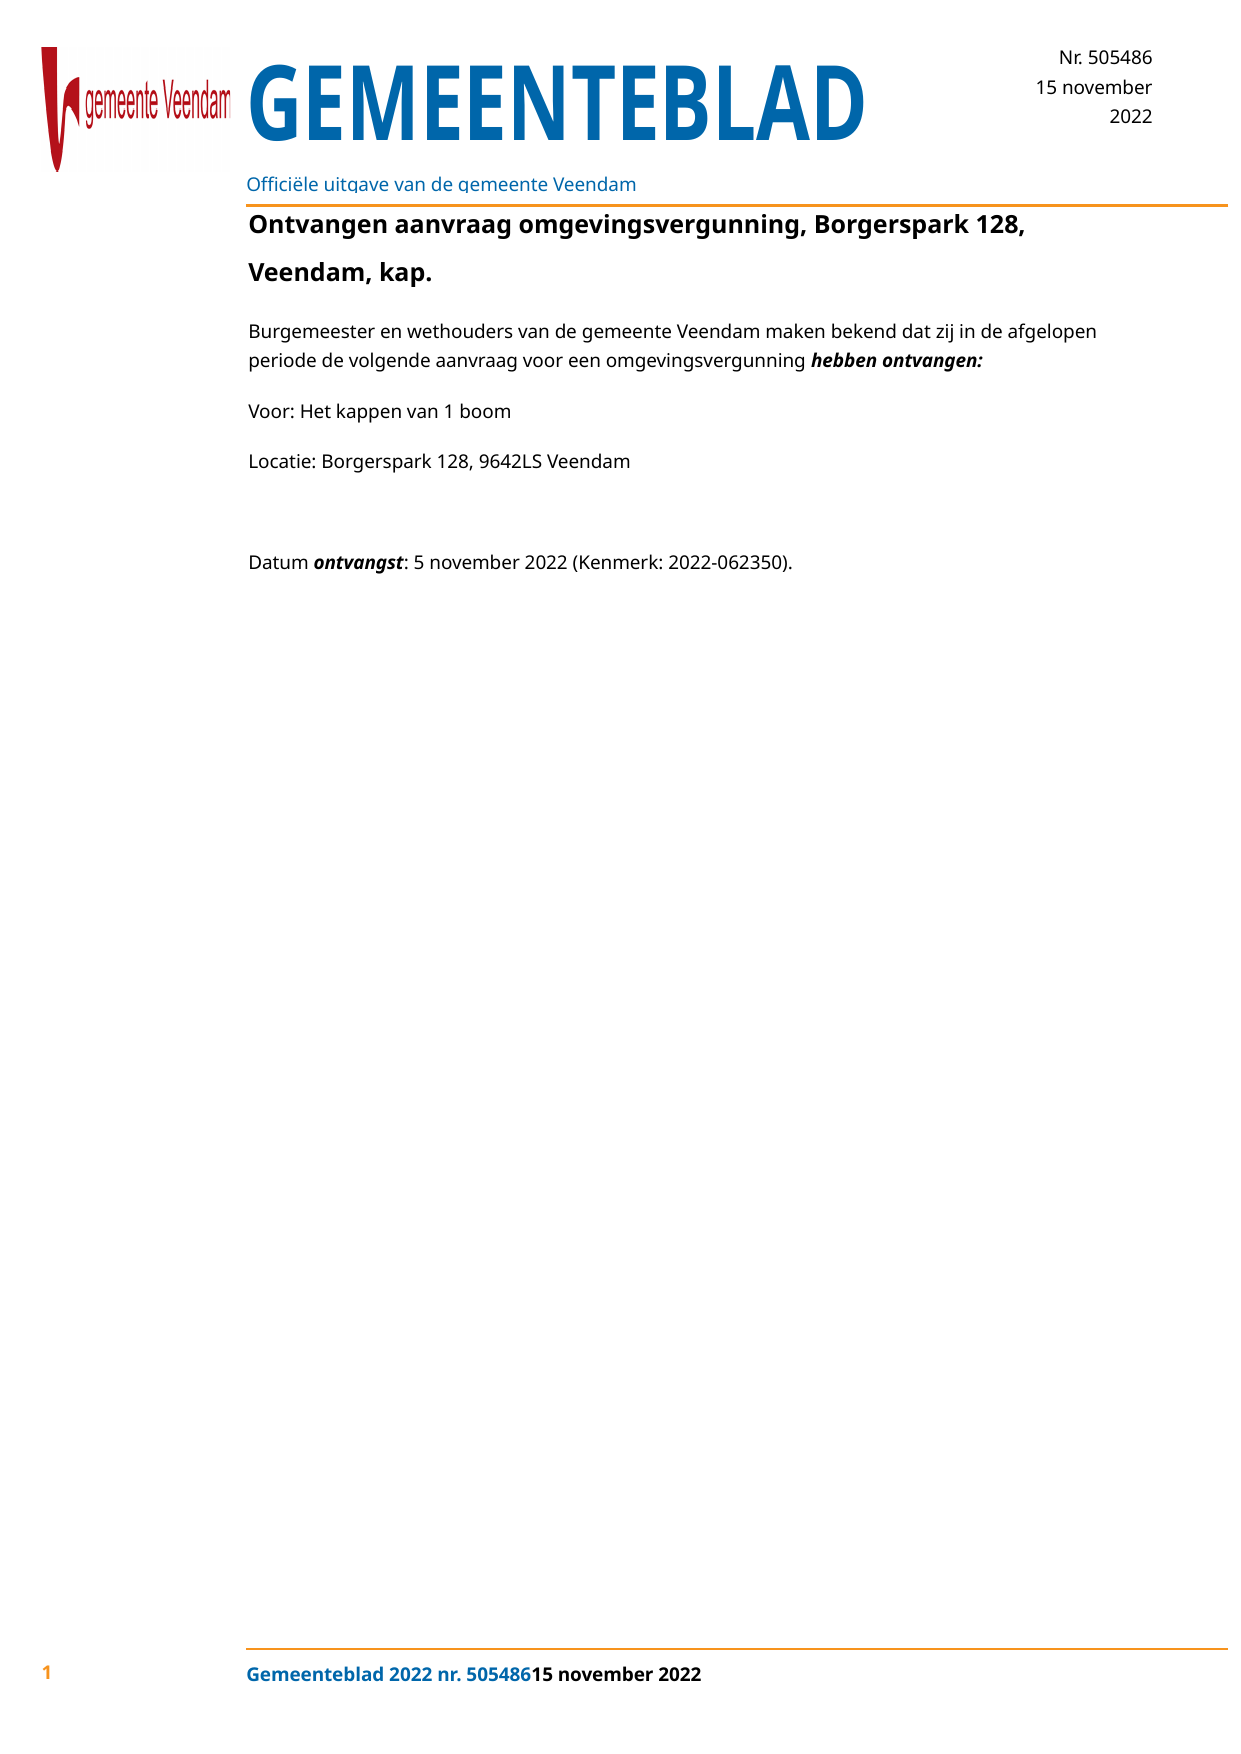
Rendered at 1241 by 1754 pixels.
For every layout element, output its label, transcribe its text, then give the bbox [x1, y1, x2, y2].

text Burgemeester en wethouders van de gemeente Veendam maken bekend dat zij in de afgelopen periode de volgende aanvraag voor een omgevingsvergunning hebben ontvangen: [248, 318, 1152, 373]
text Voor: Het kappen van 1 boom [248, 398, 1152, 424]
text Locatie: Borgerspark 128, 9642LS Veendam [248, 448, 1152, 474]
text Ontvangen aanvraag omgevingsvergunning, Borgerspark 128, Veendam, kap. [248, 207, 1152, 288]
picture [41, 47, 231, 172]
text Datum ontvangst: 5 november 2022 (Kenmerk: 2022-062350). [248, 549, 1152, 575]
